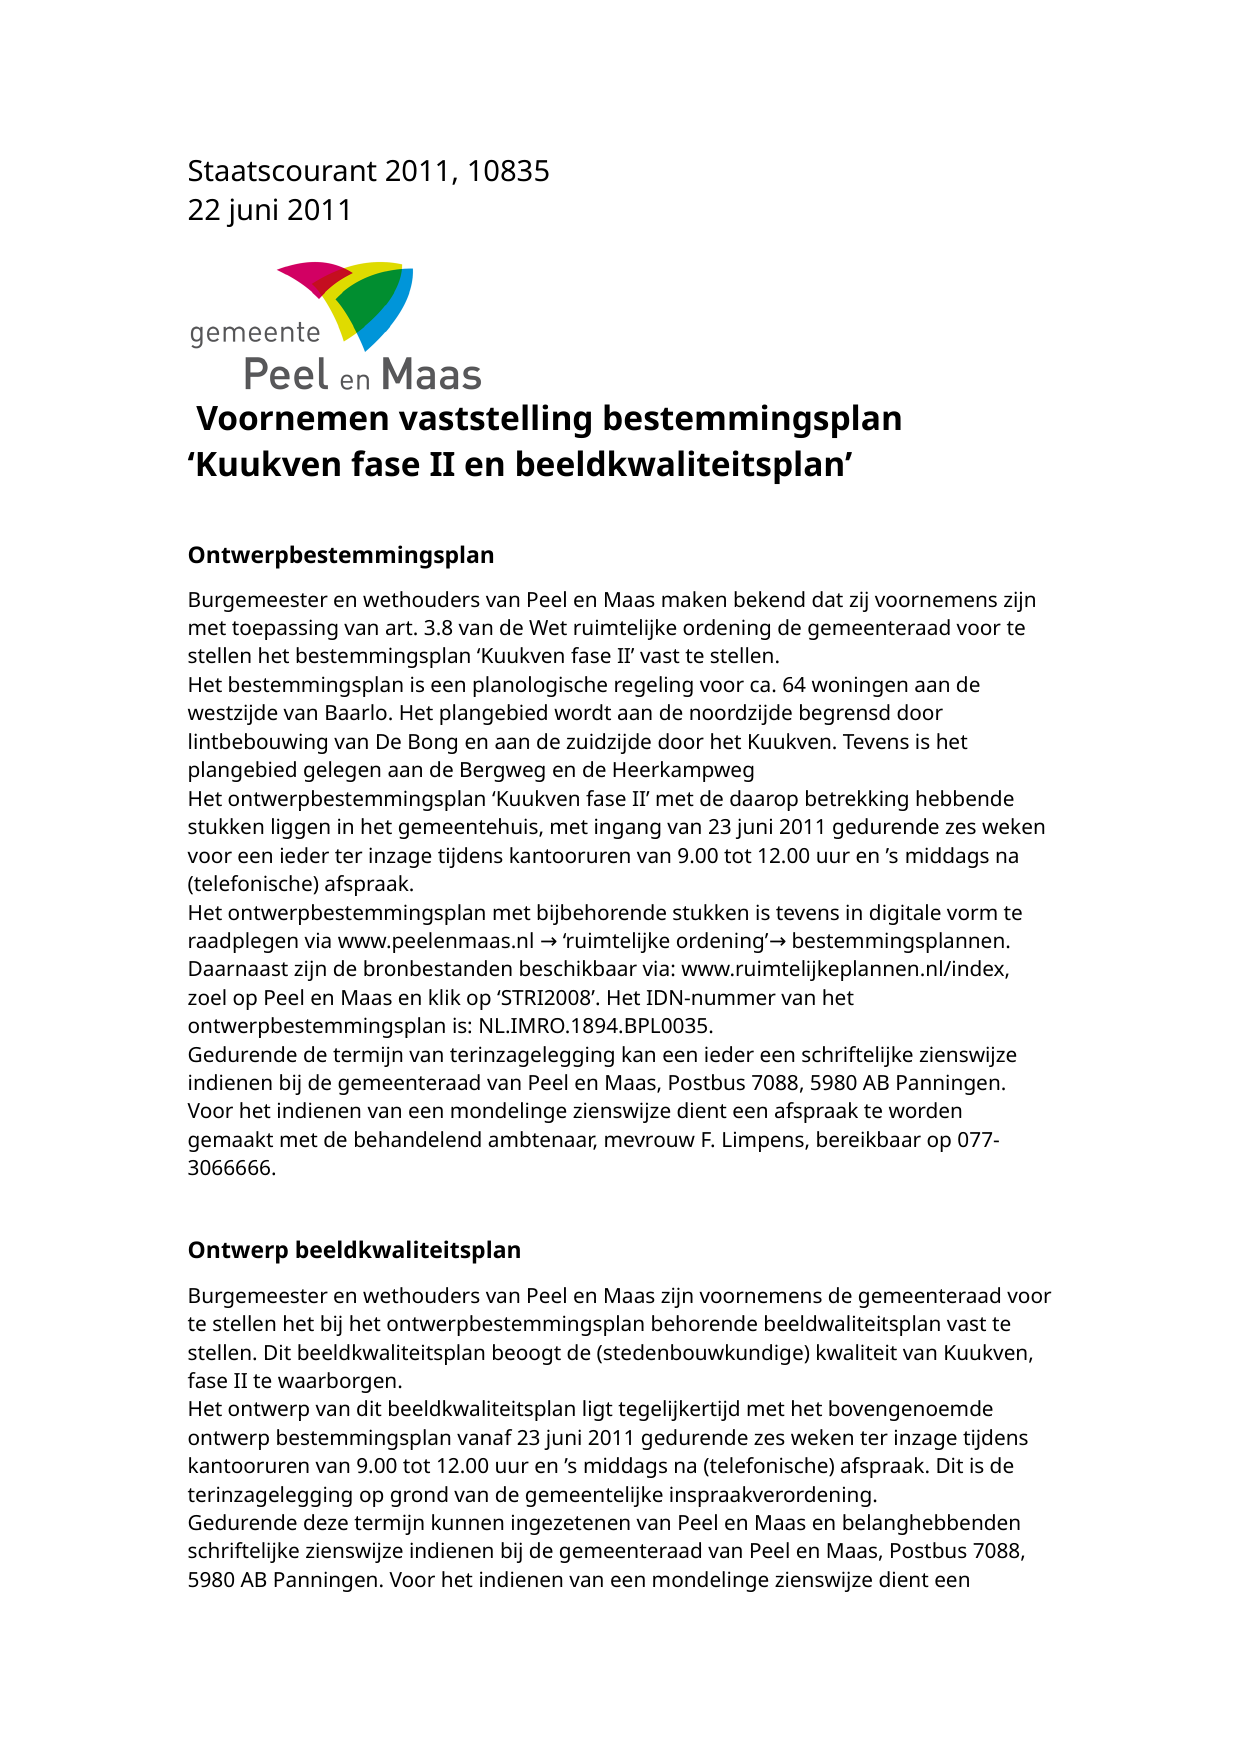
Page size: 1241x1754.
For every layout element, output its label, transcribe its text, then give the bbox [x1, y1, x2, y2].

text Het ontwerp van dit beeldkwaliteitsplan ligt tegelijkertijd met het bovengenoemde ontwerp bestemmingsplan vanaf 23 juni 2011 gedurende zes weken ter inzage tijdens kantooruren van 9.00 tot 12.00 uur en ’s middags na (telefonische) afspraak. Dit is de terinzagelegging op grond van de gemeentelijke inspraakverordening. [187, 1394, 1053, 1508]
text Burgemeester en wethouders van Peel en Maas zijn voornemens de gemeenteraad voor te stellen het bij het ontwerpbestemmingsplan behorende beeldwaliteitsplan vast te stellen. Dit beeldkwaliteitsplan beoogt de (stedenbouwkundige) kwaliteit van Kuukven, fase II te waarborgen. [187, 1281, 1053, 1394]
subtitle Ontwerpbestemmingsplan [187, 538, 1053, 570]
text Burgemeester en wethouders van Peel en Maas maken bekend dat zij voornemens zijn met toepassing van art. 3.8 van de Wet ruimtelijke ordening de gemeenteraad voor te stellen het bestemmingsplan ‘Kuukven fase II’ vast te stellen. [187, 585, 1053, 670]
text Gedurende de termijn van terinzagelegging kan een ieder een schriftelijke zienswijze indienen bij de gemeenteraad van Peel en Maas, Postbus 7088, 5980 AB Panningen. Voor het indienen van een mondelinge zienswijze dient een afspraak te worden gemaakt met de behandelend ambtenaar, mevrouw F. Limpens, bereikbaar op 077-3066666. [187, 1040, 1053, 1182]
text Daarnaast zijn de bronbestanden beschikbaar via: www.ruimtelijkeplannen.nl/index, zoel op Peel en Maas en klik op ‘STRI2008’. Het IDN-nummer van het ontwerpbestemmingsplan is: NL.IMRO.1894.BPL0035. [187, 954, 1053, 1040]
subtitle Ontwerp beeldkwaliteitsplan [187, 1234, 1053, 1266]
text Het ontwerpbestemmingsplan met bijbehorende stukken is tevens in digitale vorm te raadplegen via www.peelenmaas.nl → ‘ruimtelijke ordening’→ bestemmingsplannen. [187, 898, 1053, 954]
text Gedurende deze termijn kunnen ingezetenen van Peel en Maas en belanghebbenden schriftelijke zienswijze indienen bij de gemeenteraad van Peel en Maas, Postbus 7088, 5980 AB Panningen. Voor het indienen van een mondelinge zienswijze dient een [187, 1508, 1053, 1593]
text Staatscourant 2011, 10835 [187, 150, 1053, 190]
text 22 juni 2011 [187, 190, 1053, 229]
picture [187, 258, 484, 395]
text Het bestemmingsplan is een planologische regeling voor ca. 64 woningen aan de westzijde van Baarlo. Het plangebied wordt aan de noordzijde begrensd door lintbebouwing van De Bong en aan de zuidzijde door het Kuukven. Tevens is het plangebied gelegen aan de Bergweg en de Heerkampweg [187, 670, 1053, 784]
text Het ontwerpbestemmingsplan ‘Kuukven fase II’ met de daarop betrekking hebbende stukken liggen in het gemeentehuis, met ingang van 23 juni 2011 gedurende zes weken voor een ieder ter inzage tijdens kantooruren van 9.00 tot 12.00 uur en ’s middags na (telefonische) afspraak. [187, 784, 1053, 898]
subtitle Voornemen vaststelling bestemmingsplan ‘Kuukven fase II en beeldkwaliteitsplan’ [187, 271, 1053, 486]
